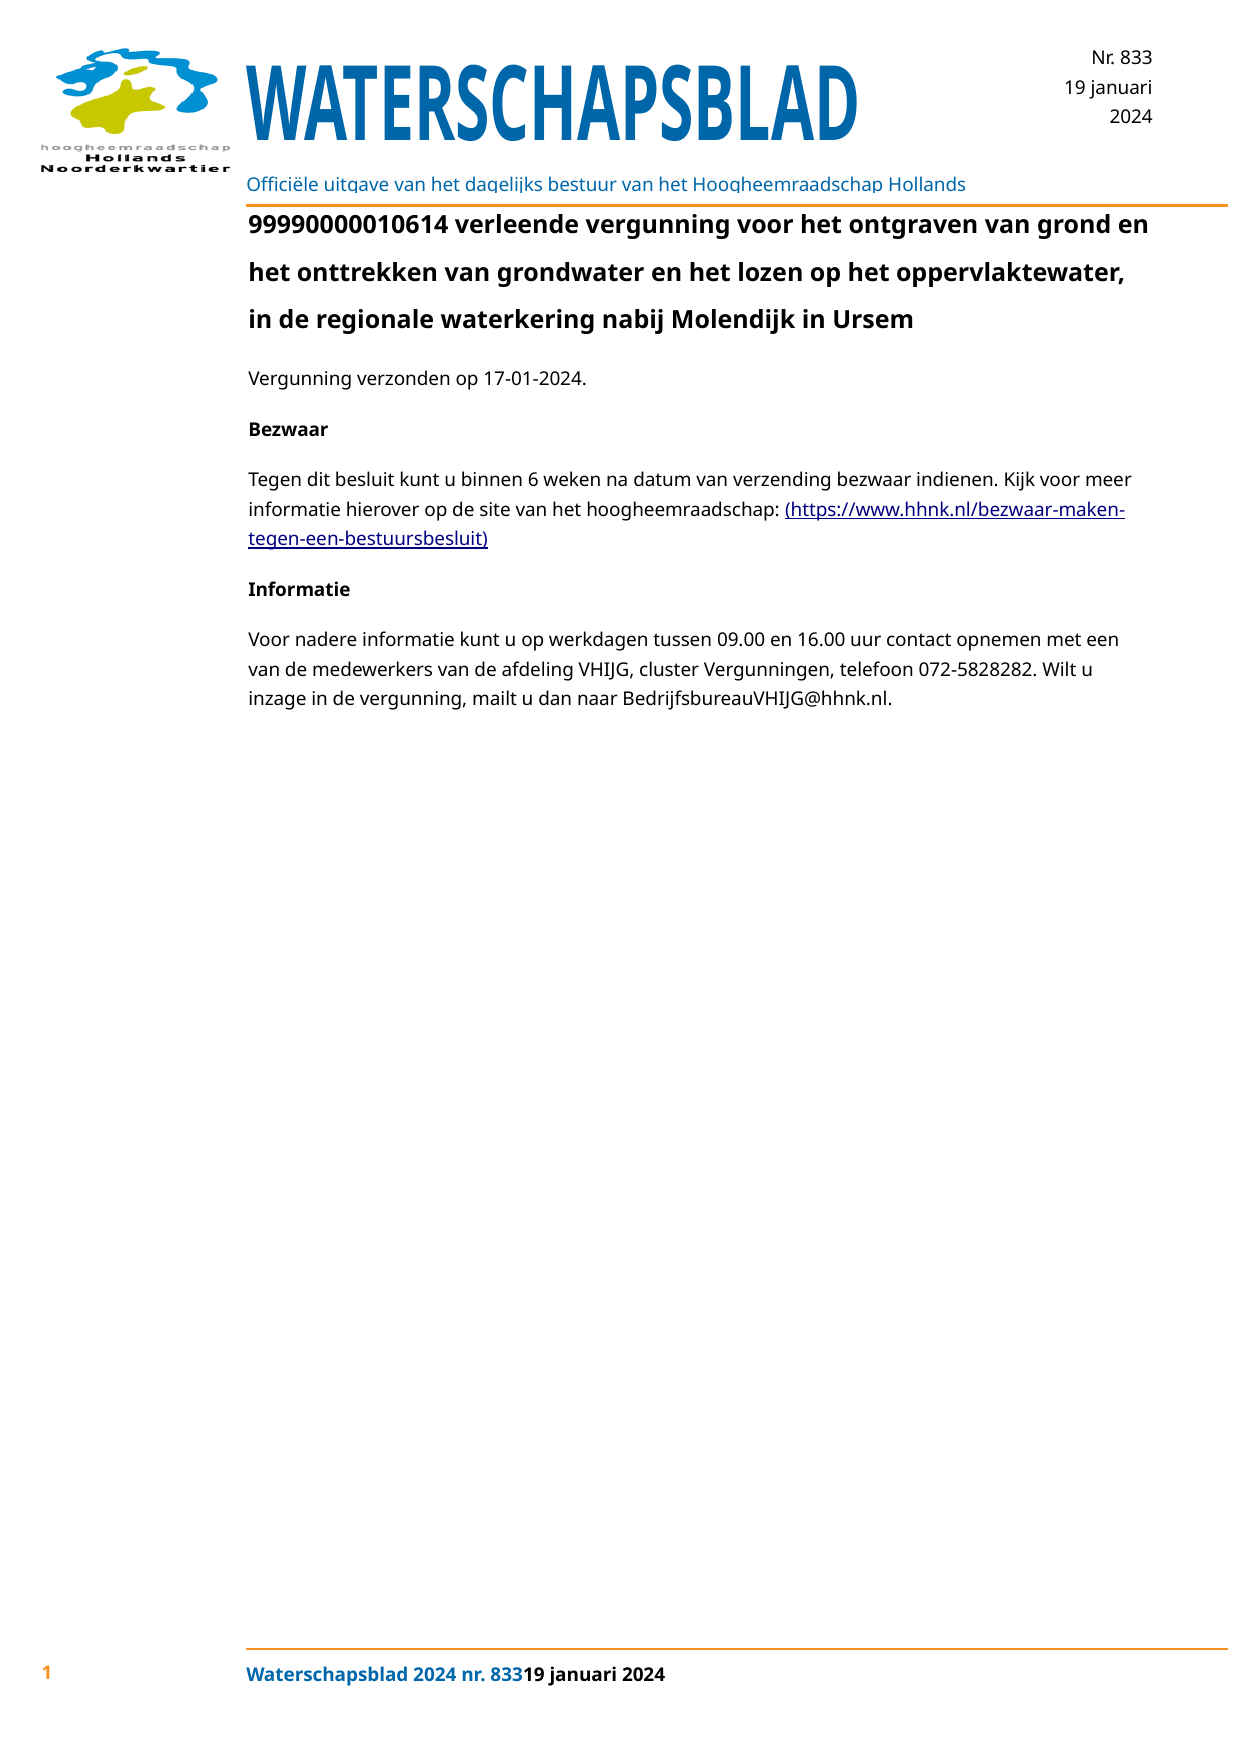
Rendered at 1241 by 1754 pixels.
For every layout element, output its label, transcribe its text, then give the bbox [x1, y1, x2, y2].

picture [41, 47, 231, 172]
text Informatie [248, 576, 1152, 602]
text Voor nadere informatie kunt u op werkdagen tussen 09.00 en 16.00 uur contact opnemen met een van de medewerkers van de afdeling VHIJG, cluster Vergunningen, telefoon 072-5828282. Wilt u inzage in de vergunning, mailt u dan naar BedrijfsbureauVHIJG@hhnk.nl. [248, 626, 1152, 711]
text Vergunning verzonden op 17-01-2024. [248, 366, 1152, 391]
text Bezwaar [248, 416, 1152, 442]
text 99990000010614 verleende vergunning voor het ontgraven van grond en het onttrekken van grondwater en het lozen op het oppervlaktewater, in de regionale waterkering nabij Molendijk in Ursem [248, 207, 1152, 336]
text Tegen dit besluit kunt u binnen 6 weken na datum van verzending bezwaar indienen. Kijk voor meer informatie hierover op de site van het hoogheemraadschap: (https://www.hhnk.nl/bezwaar-maken-tegen-een-bestuursbesluit) [248, 466, 1152, 551]
